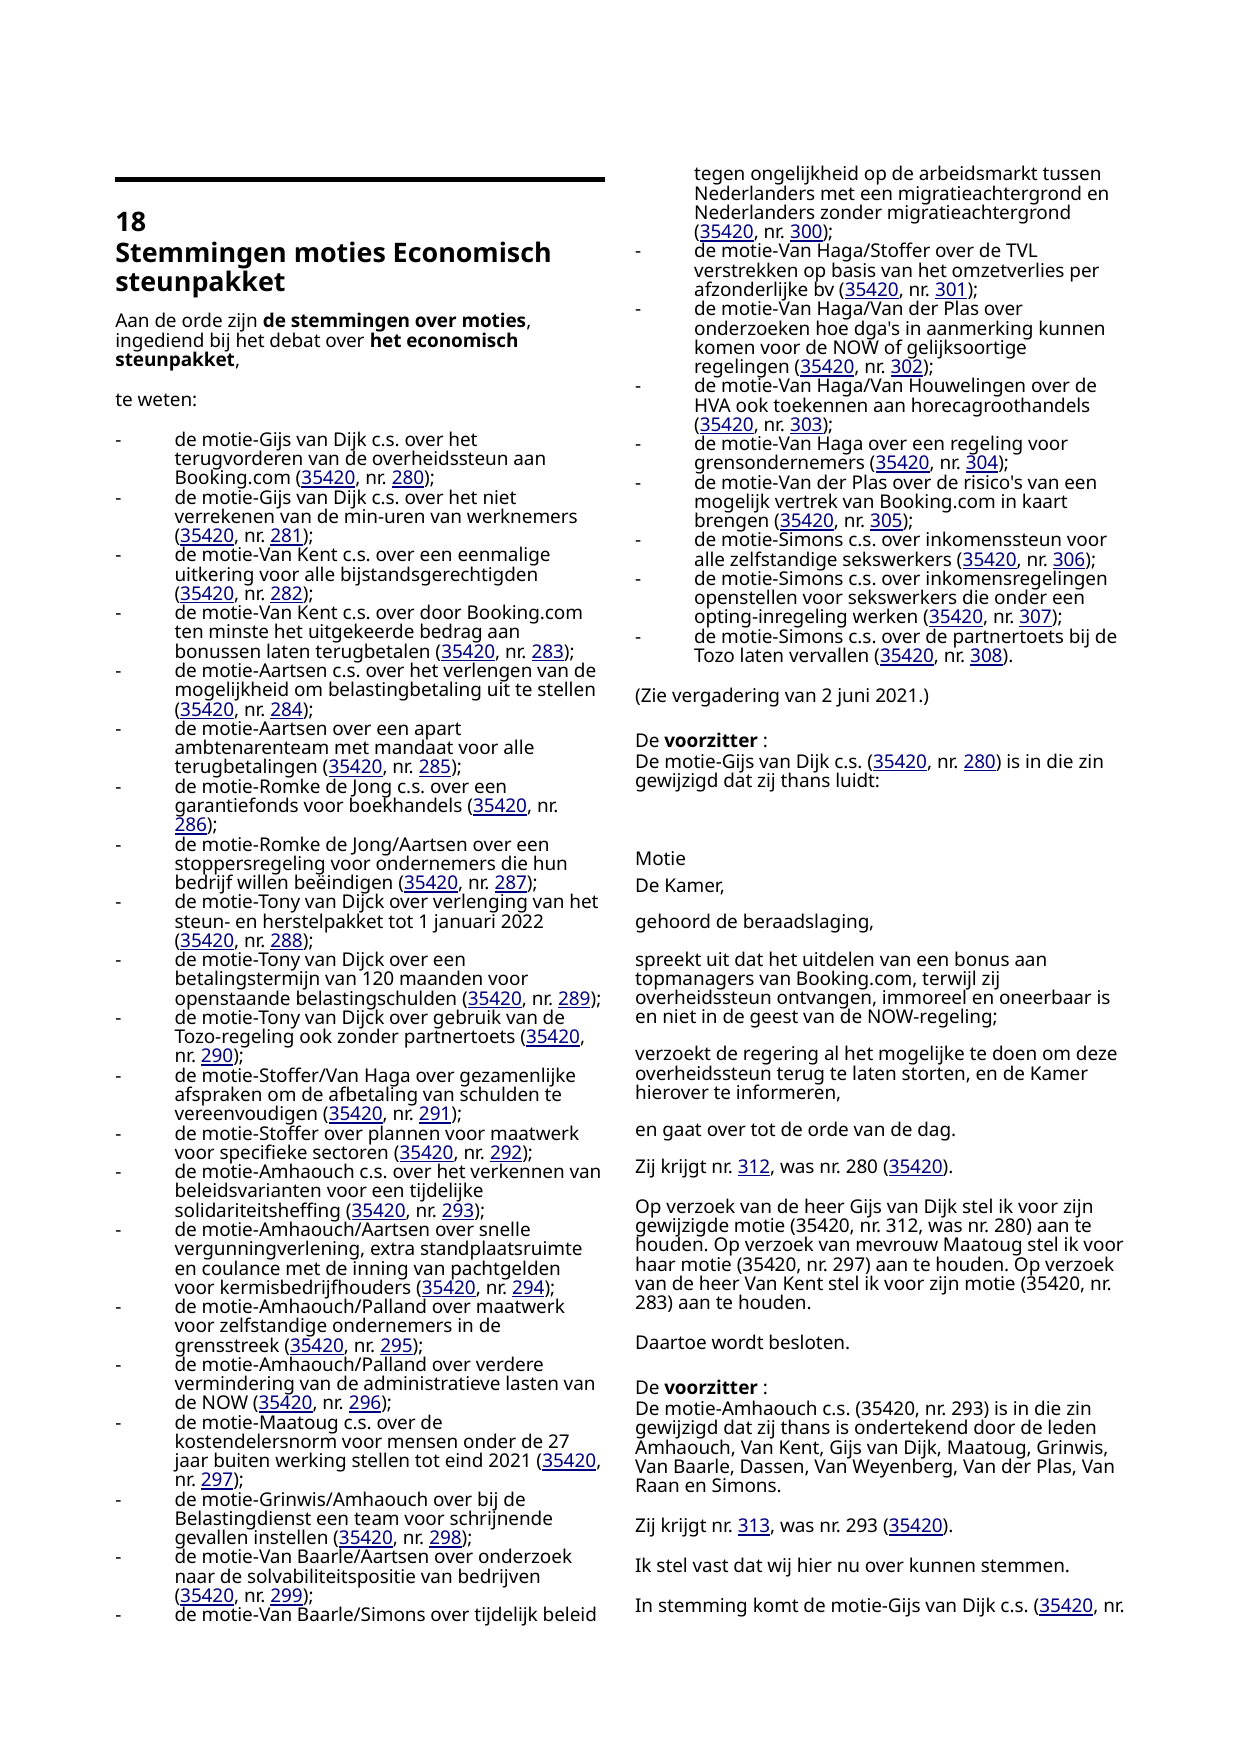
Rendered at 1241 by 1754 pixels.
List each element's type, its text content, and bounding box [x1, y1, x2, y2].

list de motie-Amhaouch/Aartsen over snelle vergunningverlening, extra standplaatsruimte en coulance met de inning van pachtgelden voor kermisbedrijfhouders (35420, nr. 294); [115, 1221, 605, 1298]
text (Zie vergadering van 2 juni 2021.) [635, 687, 1125, 706]
list de motie-Gijs van Dijk c.s. over het niet verrekenen van de min-uren van werknemers (35420, nr. 281); [115, 489, 605, 546]
list de motie-Amhaouch/Palland over maatwerk voor zelfstandige ondernemers in de grensstreek (35420, nr. 295); [115, 1298, 605, 1356]
list de motie-Maatoug c.s. over de kostendelersnorm voor mensen onder de 27 jaar buiten werking stellen tot eind 2021 (35420, nr. 297); [115, 1414, 605, 1491]
text De motie-Gijs van Dijk c.s. (35420, nr. 280) is in die zin gewijzigd dat zij thans luidt: [635, 753, 1125, 791]
list de motie-Aartsen c.s. over het verlengen van de mogelijkheid om belastingbetaling uit te stellen (35420, nr. 284); [115, 662, 605, 720]
text Ik stel vast dat wij hier nu over kunnen stemmen. [635, 1557, 1125, 1576]
text Zij krijgt nr. 313, was nr. 293 (35420). [635, 1517, 1125, 1536]
list de motie-Van Haga over een regeling voor grensondernemers (35420, nr. 304); [635, 435, 1125, 474]
text Stemmingen moties Economisch steunpakket [115, 239, 605, 312]
list de motie-Aartsen over een apart ambtenarenteam met mandaat voor alle terugbetalingen (35420, nr. 285); [115, 720, 605, 778]
list de motie-Van Baarle/Simons over tijdelijk beleid [115, 1606, 605, 1626]
list de motie-Van der Plas over de risico's van een mogelijk vertrek van Booking.com in kaart brengen (35420, nr. 305); [635, 474, 1125, 531]
list tegen ongelijkheid op de arbeidsmarkt tussen Nederlanders met een migratieachtergrond en Nederlanders zonder migratieachtergrond (35420, nr. 300); [635, 165, 1125, 242]
text en gaat over tot de orde van de dag. [635, 1121, 1125, 1140]
list de motie-Van Kent c.s. over een eenmalige uitkering voor alle bijstandsgerechtigden (35420, nr. 282); [115, 546, 605, 604]
list de motie-Gijs van Dijk c.s. over het terugvorderen van de overheidssteun aan Booking.com (35420, nr. 280); [115, 431, 605, 489]
list de motie-Amhaouch c.s. over het verkennen van beleidsvarianten voor een tijdelijke solidariteitsheffing (35420, nr. 293); [115, 1163, 605, 1221]
list de motie-Simons c.s. over inkomenssteun voor alle zelfstandige sekswerkers (35420, nr. 306); [635, 531, 1125, 570]
text In stemming komt de motie-Gijs van Dijk c.s. (35420, nr. [635, 1597, 1125, 1617]
text De voorzitter : [635, 727, 1125, 753]
text 18 [115, 203, 605, 239]
list de motie-Tony van Dijck over verlenging van het steun- en herstelpakket tot 1 januari 2022 (35420, nr. 288); [115, 893, 605, 951]
list de motie-Tony van Dijck over een betalingstermijn van 120 maanden voor openstaande belastingschulden (35420, nr. 289); [115, 951, 605, 1009]
list de motie-Van Kent c.s. over door Booking.com ten minste het uitgekeerde bedrag aan bonussen laten terugbetalen (35420, nr. 283); [115, 604, 605, 662]
list de motie-Amhaouch/Palland over verdere vermindering van de administratieve lasten van de NOW (35420, nr. 296); [115, 1356, 605, 1414]
list de motie-Van Haga/Van Houwelingen over de HVA ook toekennen aan horecagroothandels (35420, nr. 303); [635, 377, 1125, 435]
text Motie [635, 845, 1125, 871]
text Zij krijgt nr. 312, was nr. 280 (35420). [635, 1158, 1125, 1177]
text De motie-Amhaouch c.s. (35420, nr. 293) is in die zin gewijzigd dat zij thans is ondertekend door de leden Amhaouch, Van Kent, Gijs van Dijk, Maatoug, Grinwis, Van Baarle, Dassen, Van Weyenberg, Van der Plas, Van Raan en Simons. [635, 1400, 1125, 1496]
list de motie-Tony van Dijck over gebruik van de Tozo-regeling ook zonder partnertoets (35420, nr. 290); [115, 1009, 605, 1067]
text De Kamer, [635, 877, 1125, 896]
list de motie-Van Haga/Van der Plas over onderzoeken hoe dga's in aanmerking kunnen komen voor de NOW of gelijksoortige regelingen (35420, nr. 302); [635, 300, 1125, 377]
text spreekt uit dat het uitdelen van een bonus aan topmanagers van Booking.com, terwijl zij overheidssteun ontvangen, immoreel en oneerbaar is en niet in de geest van de NOW-regeling; [635, 951, 1125, 1028]
list de motie-Romke de Jong/Aartsen over een stoppersregeling voor ondernemers die hun bedrijf willen beëindigen (35420, nr. 287); [115, 836, 605, 893]
list de motie-Van Haga/Stoffer over de TVL verstrekken op basis van het omzetverlies per afzonderlijke bv (35420, nr. 301); [635, 242, 1125, 300]
list de motie-Simons c.s. over de partnertoets bij de Tozo laten vervallen (35420, nr. 308). [635, 628, 1125, 666]
list de motie-Stoffer/Van Haga over gezamenlijke afspraken om de afbetaling van schulden te vereenvoudigen (35420, nr. 291); [115, 1067, 605, 1124]
list de motie-Romke de Jong c.s. over een garantiefonds voor boekhandels (35420, nr. 286); [115, 778, 605, 836]
list de motie-Stoffer over plannen voor maatwerk voor specifieke sectoren (35420, nr. 292); [115, 1124, 605, 1163]
list de motie-Simons c.s. over inkomensregelingen openstellen voor sekswerkers die onder een opting-inregeling werken (35420, nr. 307); [635, 570, 1125, 628]
list de motie-Grinwis/Amhaouch over bij de Belastingdienst een team voor schrijnende gevallen instellen (35420, nr. 298); [115, 1491, 605, 1548]
text verzoekt de regering al het mogelijke te doen om deze overheidssteun terug te laten storten, en de Kamer hierover te informeren, [635, 1045, 1125, 1103]
text gehoord de beraadslaging, [635, 913, 1125, 933]
text Op verzoek van de heer Gijs van Dijk stel ik voor zijn gewijzigde motie (35420, nr. 312, was nr. 280) aan te houden. Op verzoek van mevrouw Maatoug stel ik voor haar motie (35420, nr. 297) aan te houden. Op verzoek van de heer Van Kent stel ik voor zijn motie (35420, nr. 283) aan te houden. [635, 1198, 1125, 1313]
list de motie-Van Baarle/Aartsen over onderzoek naar de solvabiliteitspositie van bedrijven (35420, nr. 299); [115, 1548, 605, 1606]
text te weten: [115, 391, 605, 410]
text Aan de orde zijn de stemmingen over moties, ingediend bij het debat over het economisch steunpakket, [115, 312, 605, 370]
text De voorzitter : [635, 1374, 1125, 1400]
text Daartoe wordt besloten. [635, 1334, 1125, 1353]
